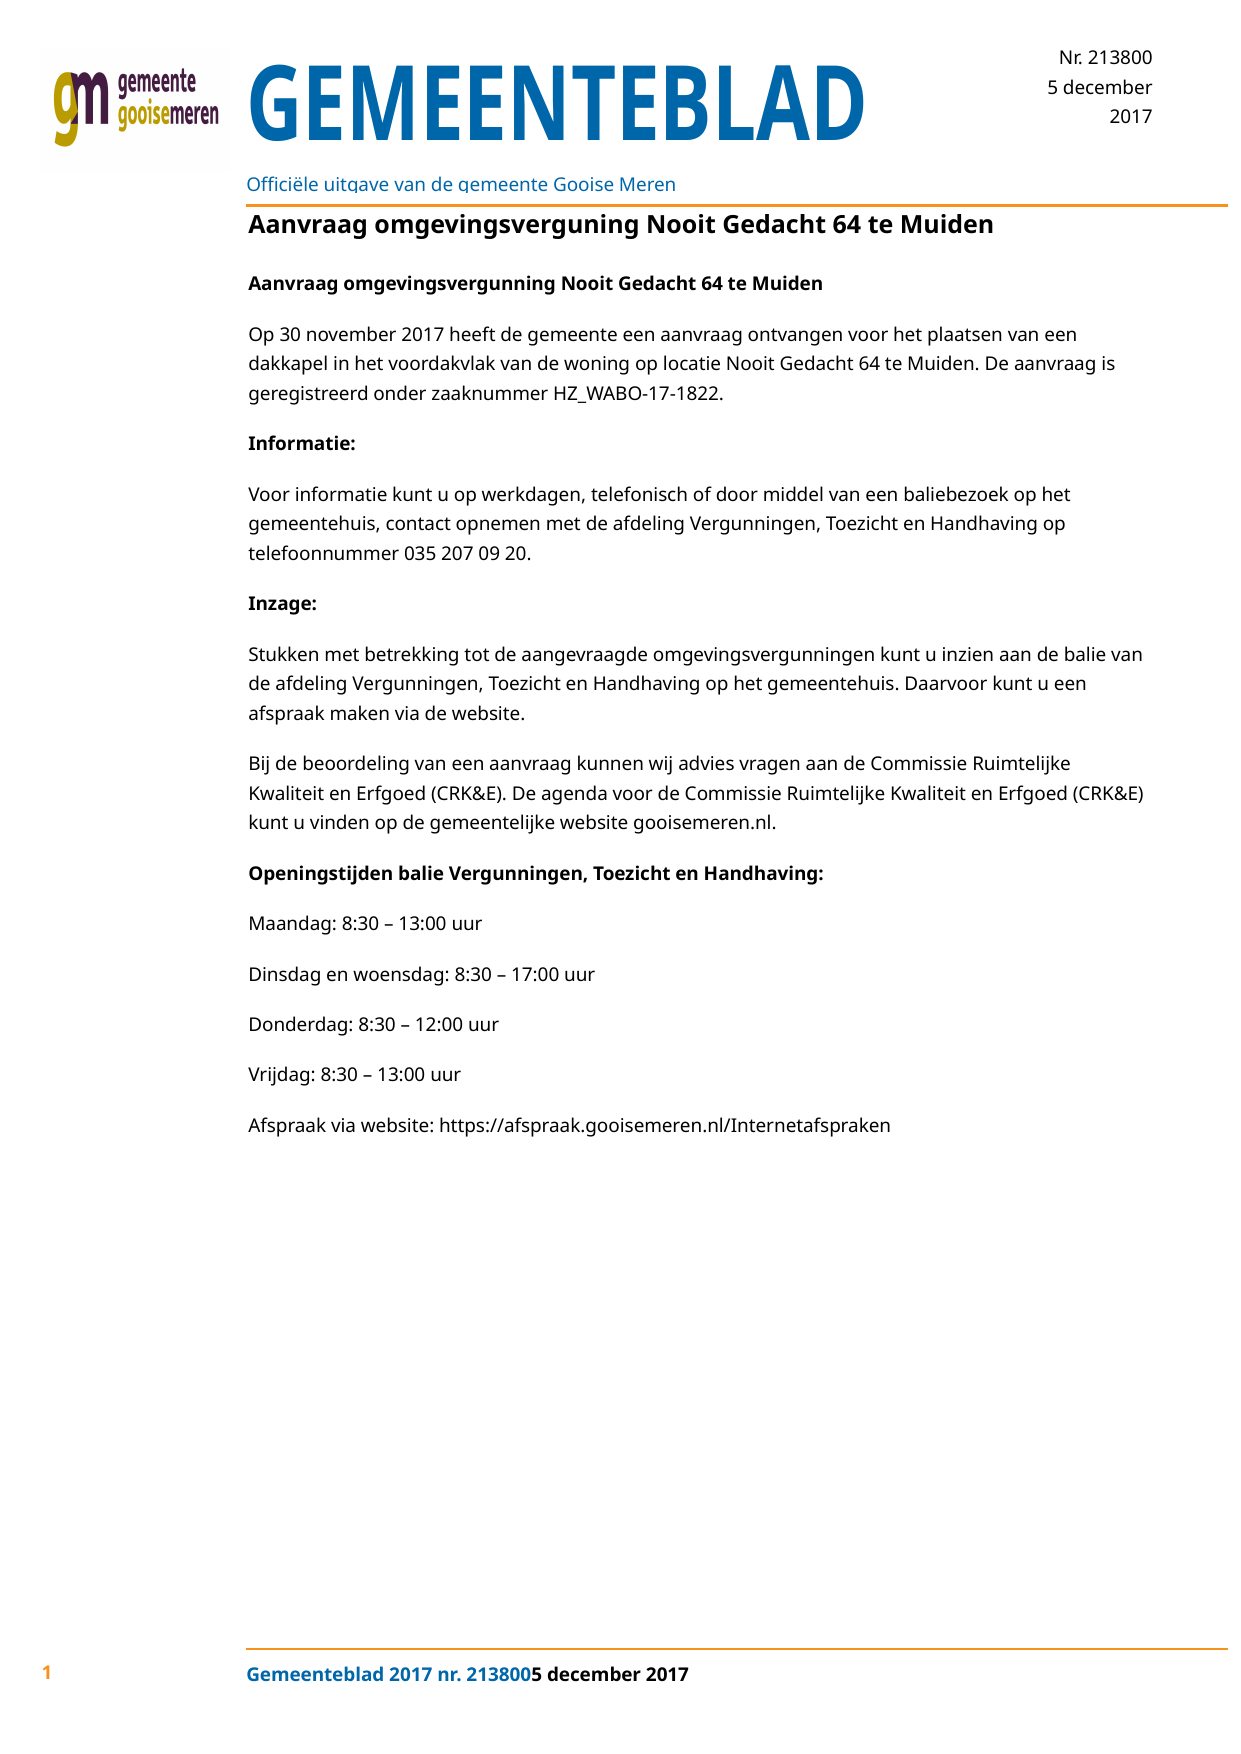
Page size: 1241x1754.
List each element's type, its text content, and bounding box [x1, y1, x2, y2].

text Afspraak via website: https://afspraak.gooisemeren.nl/Internetafspraken [248, 1112, 1152, 1138]
text Aanvraag omgevingsvergunning Nooit Gedacht 64 te Muiden [248, 270, 1152, 296]
text Inzage: [248, 590, 1152, 616]
text Bij de beoordeling van een aanvraag kunnen wij advies vragen aan de Commissie Ruimtelijke Kwaliteit en Erfgoed (CRK&E). De agenda voor de Commissie Ruimtelijke Kwaliteit en Erfgoed (CRK&E) kunt u vinden op de gemeentelijke website gooisemeren.nl. [248, 750, 1152, 835]
picture [41, 47, 231, 172]
text Informatie: [248, 430, 1152, 456]
text Aanvraag omgevingsverguning Nooit Gedacht 64 te Muiden [248, 207, 1152, 241]
text Vrijdag: 8:30 – 13:00 uur [248, 1062, 1152, 1087]
text Voor informatie kunt u op werkdagen, telefonisch of door middel van een baliebezoek op het gemeentehuis, contact opnemen met de afdeling Vergunningen, Toezicht en Handhaving op telefoonnummer 035 207 09 20. [248, 481, 1152, 566]
text Openingstijden balie Vergunningen, Toezicht en Handhaving: [248, 860, 1152, 886]
text Op 30 november 2017 heeft de gemeente een aanvraag ontvangen voor het plaatsen van een dakkapel in het voordakvlak van de woning op locatie Nooit Gedacht 64 te Muiden. De aanvraag is geregistreerd onder zaaknummer HZ_WABO-17-1822. [248, 321, 1152, 406]
text Dinsdag en woensdag: 8:30 – 17:00 uur [248, 961, 1152, 986]
text Donderdag: 8:30 – 12:00 uur [248, 1011, 1152, 1037]
text Maandag: 8:30 – 13:00 uur [248, 910, 1152, 936]
text Stukken met betrekking tot de aangevraagde omgevingsvergunningen kunt u inzien aan de balie van de afdeling Vergunningen, Toezicht en Handhaving op het gemeentehuis. Daarvoor kunt u een afspraak maken via de website. [248, 641, 1152, 726]
